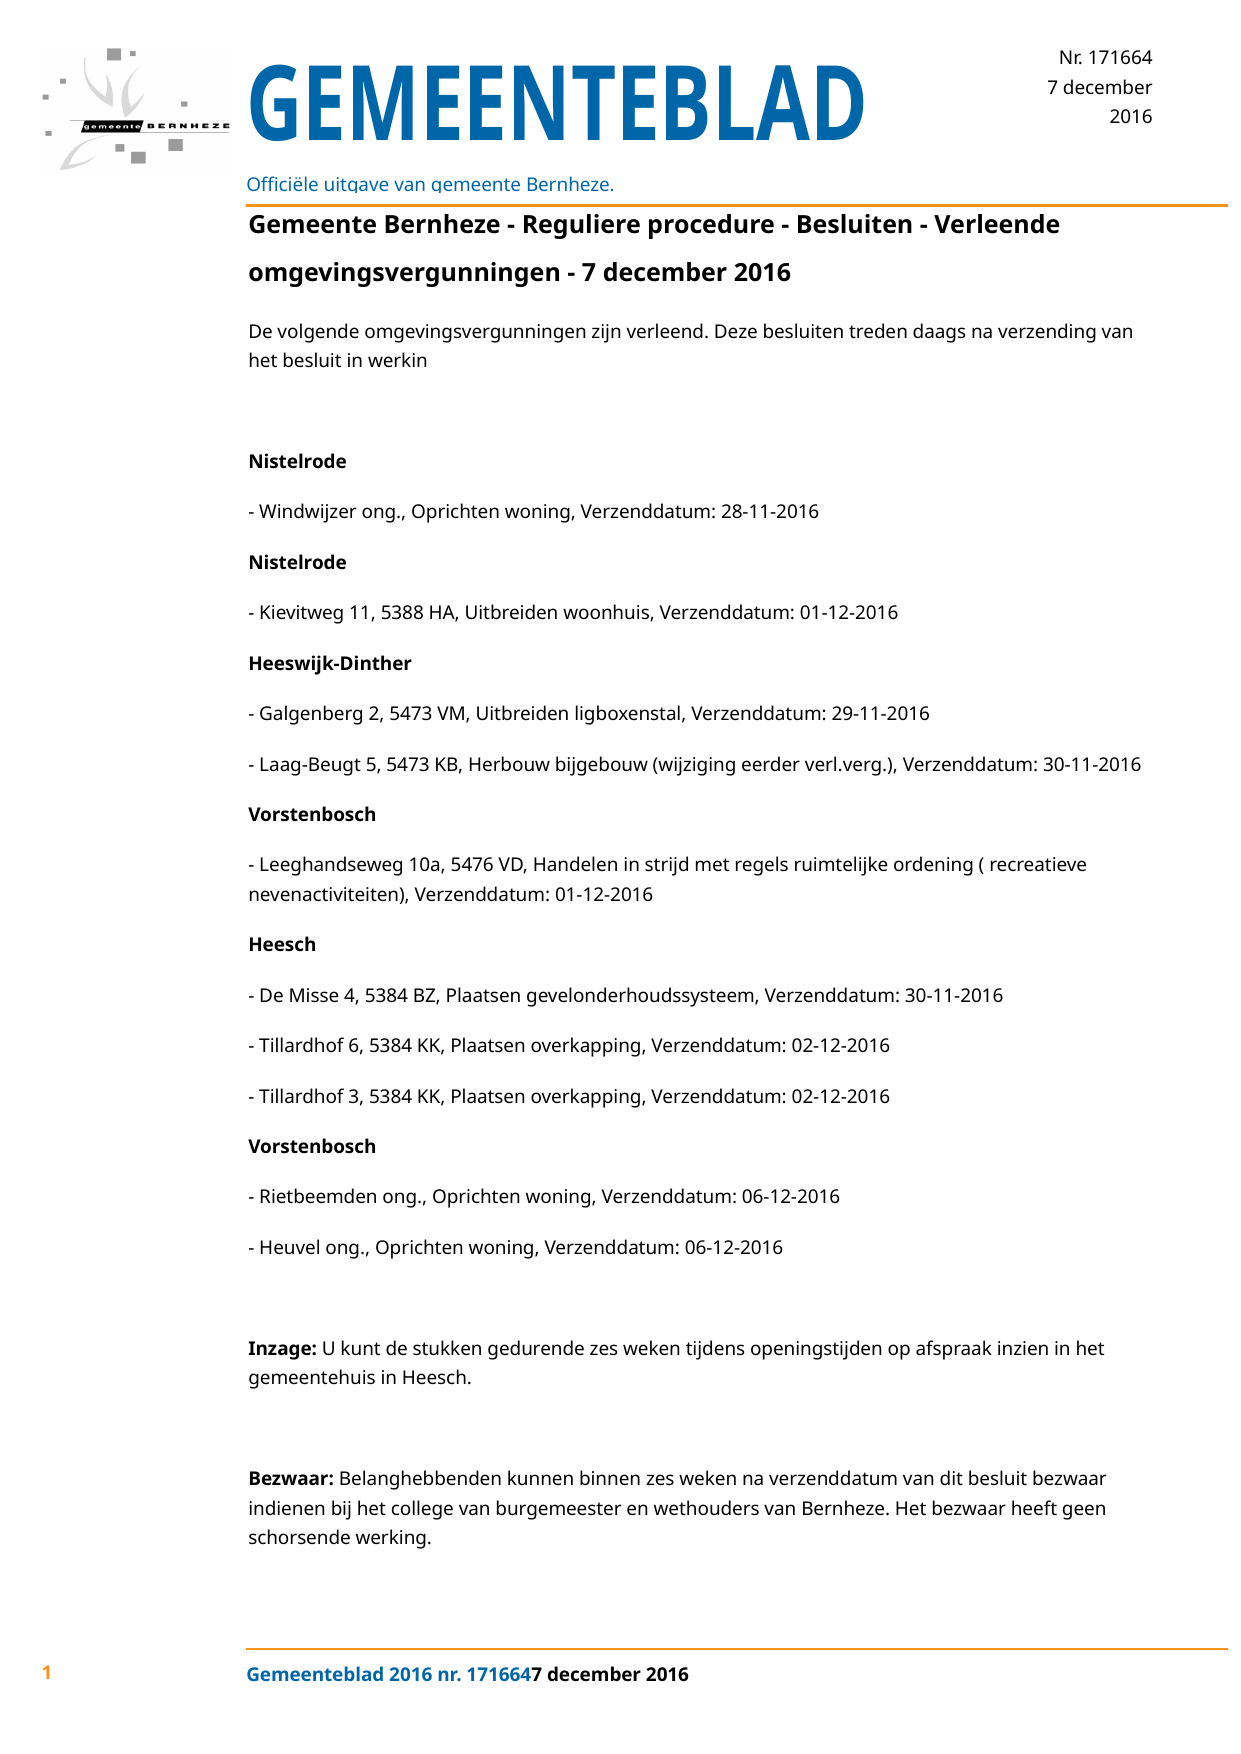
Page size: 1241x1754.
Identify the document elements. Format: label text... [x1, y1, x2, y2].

text - Leeghandseweg 10a, 5476 VD, Handelen in strijd met regels ruimtelijke ordening ( recreatieve nevenactiviteiten), Verzenddatum: 01-12-2016 [248, 852, 1152, 907]
text Heeswijk-Dinther [248, 650, 1152, 676]
text Gemeente Bernheze - Reguliere procedure - Besluiten - Verleende omgevingsvergunningen - 7 december 2016 [248, 207, 1152, 288]
text - Rietbeemden ong., Oprichten woning, Verzenddatum: 06-12-2016 [248, 1184, 1152, 1209]
text - Galgenberg 2, 5473 VM, Uitbreiden ligboxenstal, Verzenddatum: 29-11-2016 [248, 700, 1152, 726]
text De volgende omgevingsvergunningen zijn verleend. Deze besluiten treden daags na verzending van het besluit in werkin [248, 318, 1152, 373]
text Vorstenbosch [248, 1133, 1152, 1159]
text Nistelrode [248, 549, 1152, 575]
text - Kievitweg 11, 5388 HA, Uitbreiden woonhuis, Verzenddatum: 01-12-2016 [248, 599, 1152, 625]
picture [41, 47, 231, 172]
text Inzage: U kunt de stukken gedurende zes weken tijdens openingstijden op afspraak inzien in het gemeentehuis in Heesch. [248, 1335, 1152, 1390]
text - Windwijzer ong., Oprichten woning, Verzenddatum: 28-11-2016 [248, 499, 1152, 524]
text - Laag-Beugt 5, 5473 KB, Herbouw bijgebouw (wijziging eerder verl.verg.), Verzenddatum: 30-11-2016 [248, 751, 1152, 777]
text Nistelrode [248, 448, 1152, 474]
text Heesch [248, 932, 1152, 957]
text - Heuvel ong., Oprichten woning, Verzenddatum: 06-12-2016 [248, 1234, 1152, 1260]
text - Tillardhof 3, 5384 KK, Plaatsen overkapping, Verzenddatum: 02-12-2016 [248, 1083, 1152, 1109]
text Bezwaar: Belanghebbenden kunnen binnen zes weken na verzenddatum van dit besluit bezwaar indienen bij het college van burgemeester en wethouders van Bernheze. Het bezwaar heeft geen schorsende werking. [248, 1465, 1152, 1550]
text Vorstenbosch [248, 801, 1152, 827]
text - Tillardhof 6, 5384 KK, Plaatsen overkapping, Verzenddatum: 02-12-2016 [248, 1032, 1152, 1058]
text - De Misse 4, 5384 BZ, Plaatsen gevelonderhoudssysteem, Verzenddatum: 30-11-2016 [248, 982, 1152, 1008]
